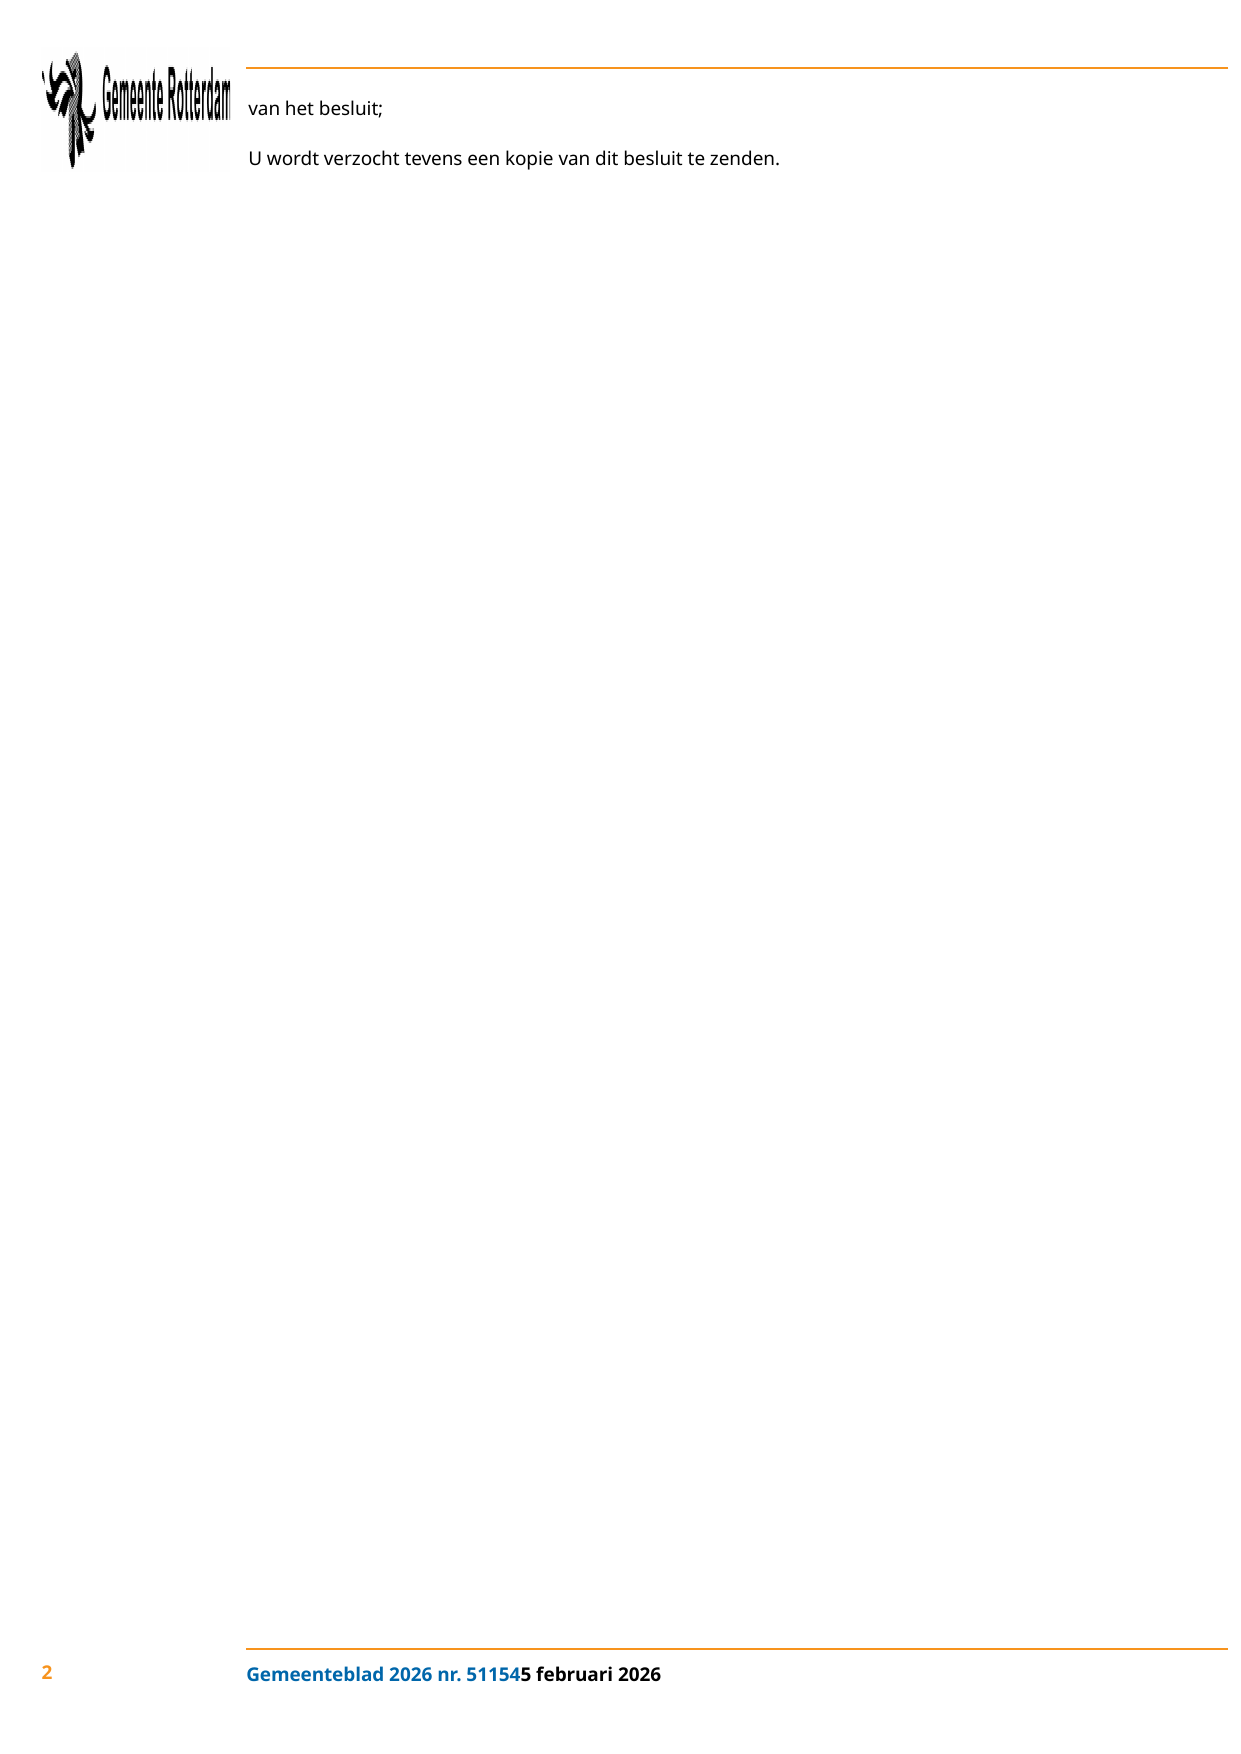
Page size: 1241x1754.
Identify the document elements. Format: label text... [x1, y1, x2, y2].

text van het besluit; [248, 95, 1152, 121]
text U wordt verzocht tevens een kopie van dit besluit te zenden. [248, 145, 1152, 171]
picture [41, 47, 231, 172]
